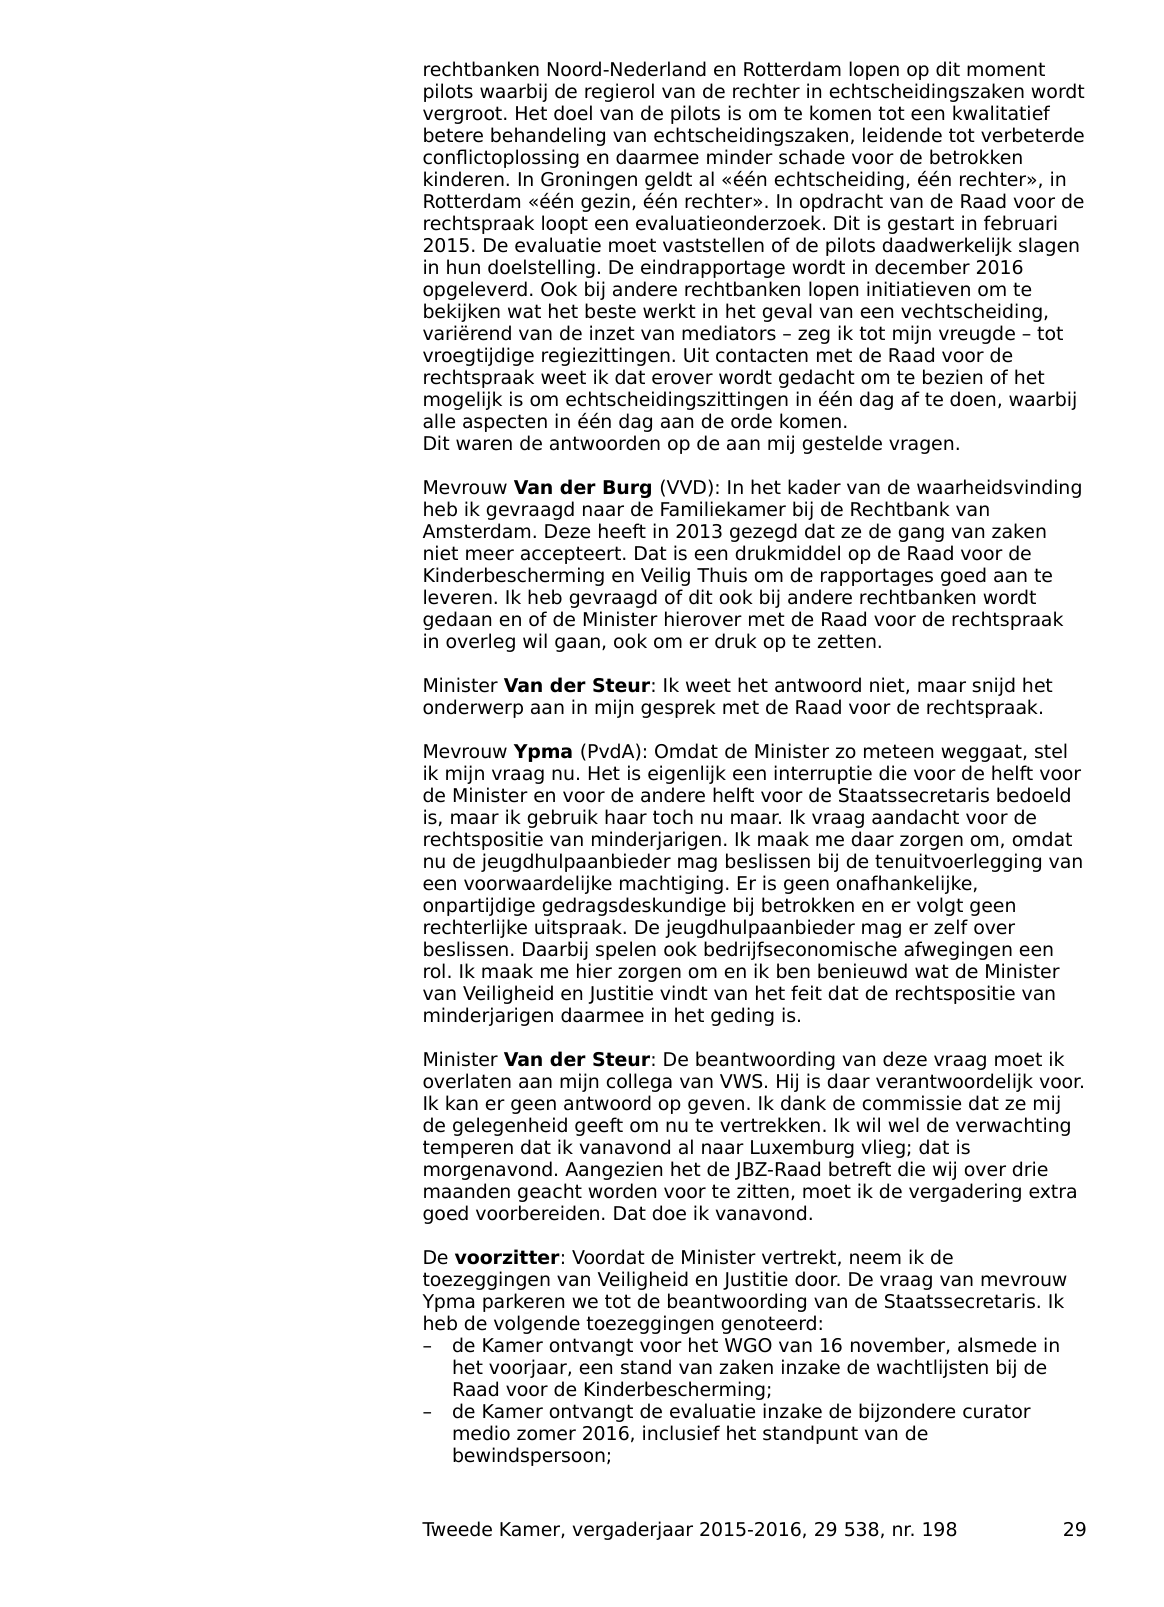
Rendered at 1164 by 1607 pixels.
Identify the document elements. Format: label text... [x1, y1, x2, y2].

text – de Kamer ontvangt voor het WGO van 16 november, alsmede in het voorjaar, een stand van zaken inzake de wachtlijsten bij de Raad voor de Kinderbescherming; [422, 1335, 1087, 1401]
text Mevrouw Van der Burg (VVD): In het kader van de waarheidsvinding heb ik gevraagd naar de Familiekamer bij de Rechtbank van Amsterdam. Deze heeft in 2013 gezegd dat ze de gang van zaken niet meer accepteert. Dat is een drukmiddel op de Raad voor de Kinderbescherming en Veilig Thuis om de rapportages goed aan te leveren. Ik heb gevraagd of dit ook bij andere rechtbanken wordt gedaan en of de Minister hierover met de Raad voor de rechtspraak in overleg wil gaan, ook om er druk op te zetten. [422, 477, 1087, 653]
text Mevrouw Ypma (PvdA): Omdat de Minister zo meteen weggaat, stel ik mijn vraag nu. Het is eigenlijk een interruptie die voor de helft voor de Minister en voor de andere helft voor de Staatssecretaris bedoeld is, maar ik gebruik haar toch nu maar. Ik vraag aandacht voor de rechtspositie van minderjarigen. Ik maak me daar zorgen om, omdat nu de jeugdhulpaanbieder mag beslissen bij de tenuitvoerlegging van een voorwaardelijke machtiging. Er is geen onafhankelijke, onpartijdige gedragsdeskundige bij betrokken en er volgt geen rechterlijke uitspraak. De jeugdhulpaanbieder mag er zelf over beslissen. Daarbij spelen ook bedrijfseconomische afwegingen een rol. Ik maak me hier zorgen om en ik ben benieuwd wat de Minister van Veiligheid en Justitie vindt van het feit dat de rechtspositie van minderjarigen daarmee in het geding is. [422, 741, 1087, 1027]
text Dit waren de antwoorden op de aan mij gestelde vragen. [422, 433, 1087, 455]
text rechtbanken Noord-Nederland en Rotterdam lopen op dit moment pilots waarbij de regierol van de rechter in echtscheidingszaken wordt vergroot. Het doel van de pilots is om te komen tot een kwalitatief betere behandeling van echtscheidingszaken, leidende tot verbeterde conflictoplossing en daarmee minder schade voor de betrokken kinderen. In Groningen geldt al «één echtscheiding, één rechter», in Rotterdam «één gezin, één rechter». In opdracht van de Raad voor de rechtspraak loopt een evaluatieonderzoek. Dit is gestart in februari 2015. De evaluatie moet vaststellen of de pilots daadwerkelijk slagen in hun doelstelling. De eindrapportage wordt in december 2016 opgeleverd. Ook bij andere rechtbanken lopen initiatieven om te bekijken wat het beste werkt in het geval van een vechtscheiding, variërend van de inzet van mediators – zeg ik tot mijn vreugde – tot vroegtijdige regiezittingen. Uit contacten met de Raad voor de rechtspraak weet ik dat erover wordt gedacht om te bezien of het mogelijk is om echtscheidingszittingen in één dag af te doen, waarbij alle aspecten in één dag aan de orde komen. [422, 59, 1087, 433]
text De voorzitter: Voordat de Minister vertrekt, neem ik de toezeggingen van Veiligheid en Justitie door. De vraag van mevrouw Ypma parkeren we tot de beantwoording van de Staatssecretaris. Ik heb de volgende toezeggingen genoteerd: [422, 1247, 1087, 1335]
text Minister Van der Steur: De beantwoording van deze vraag moet ik overlaten aan mijn collega van VWS. Hij is daar verantwoordelijk voor. Ik kan er geen antwoord op geven. Ik dank de commissie dat ze mij de gelegenheid geeft om nu te vertrekken. Ik wil wel de verwachting temperen dat ik vanavond al naar Luxemburg vlieg; dat is morgenavond. Aangezien het de JBZ-Raad betreft die wij over drie maanden geacht worden voor te zitten, moet ik de vergadering extra goed voorbereiden. Dat doe ik vanavond. [422, 1049, 1087, 1225]
text – de Kamer ontvangt de evaluatie inzake de bijzondere curator medio zomer 2016, inclusief het standpunt van de bewindspersoon; [422, 1401, 1087, 1467]
text Minister Van der Steur: Ik weet het antwoord niet, maar snijd het onderwerp aan in mijn gesprek met de Raad voor de rechtspraak. [422, 675, 1087, 719]
